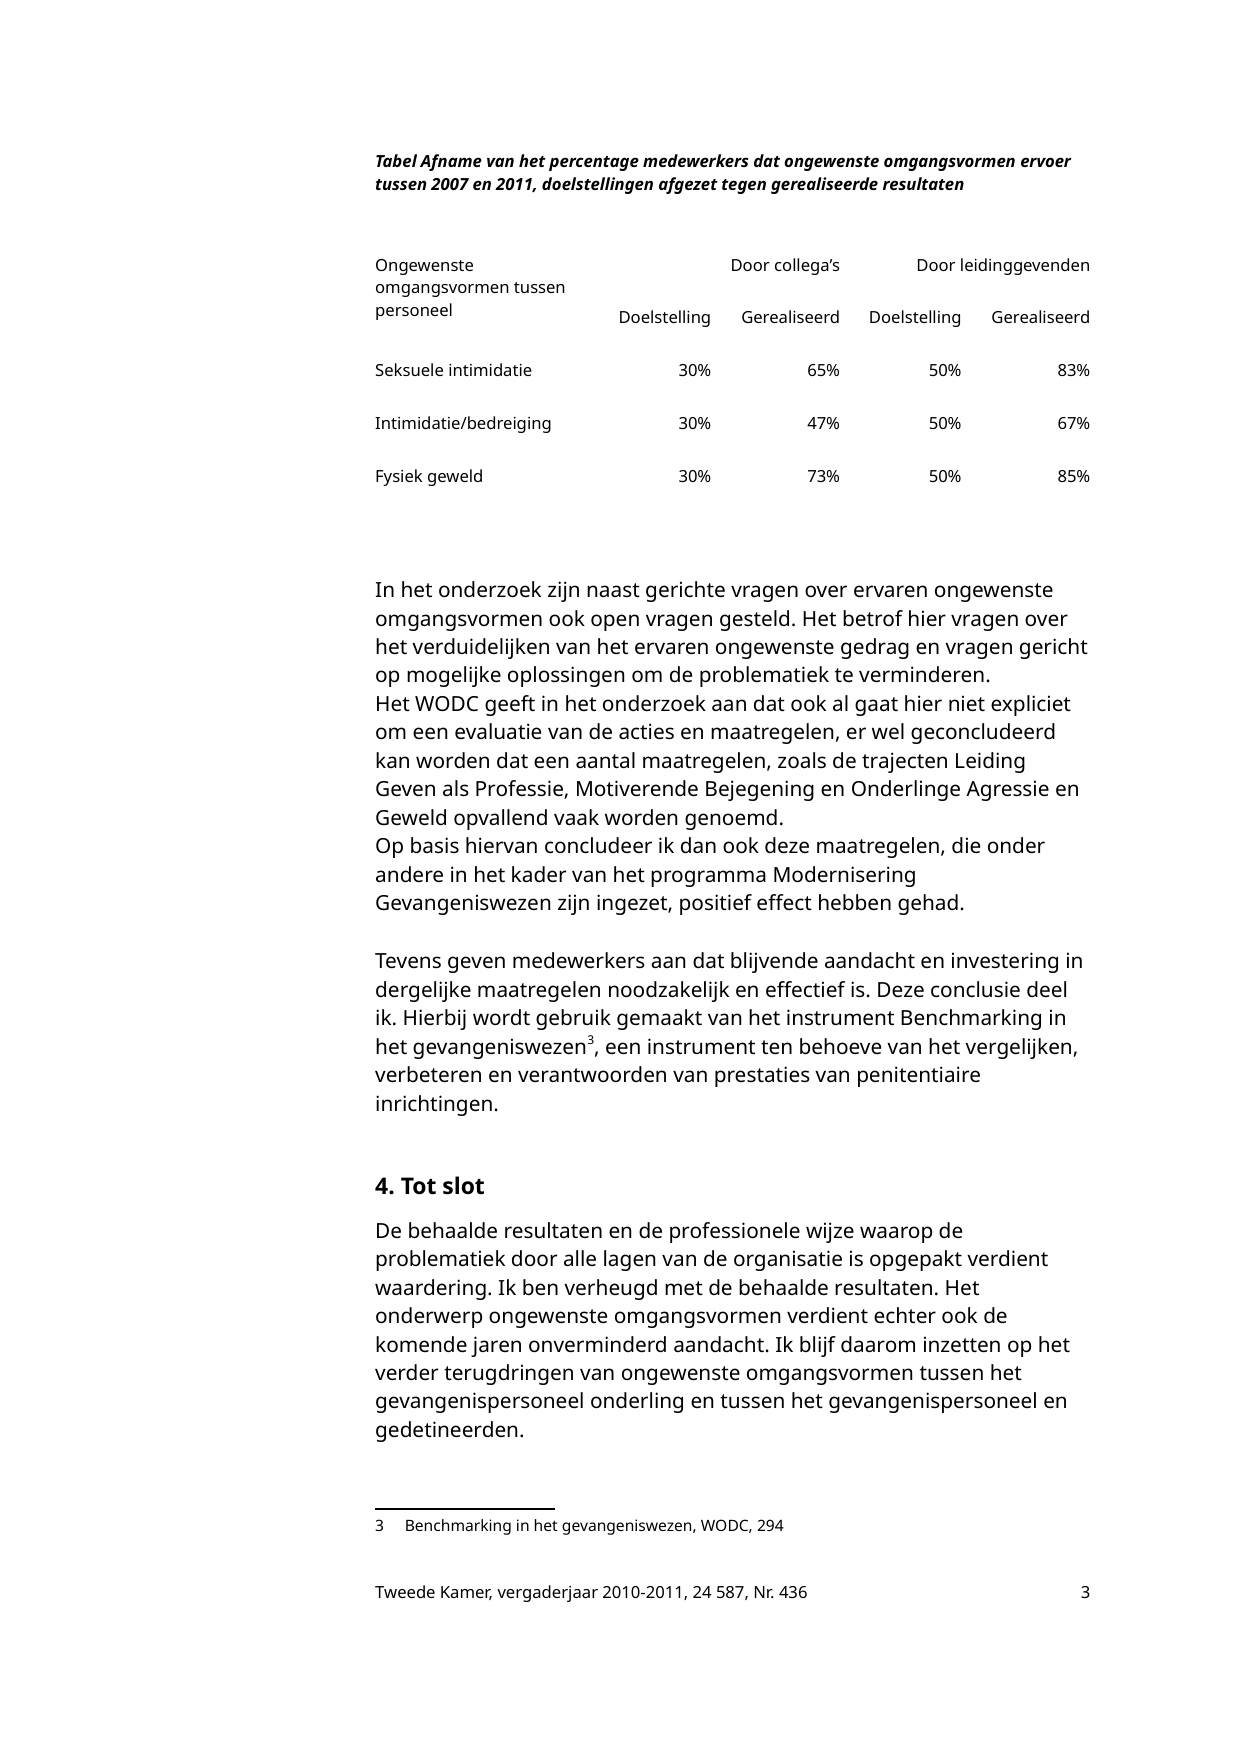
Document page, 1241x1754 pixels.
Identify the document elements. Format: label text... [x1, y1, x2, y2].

table_header Door leidinggevenden [840, 253, 1090, 306]
subtitle 4. Tot slot [375, 1170, 1090, 1201]
table_cell 50% [840, 411, 961, 464]
table_cell Intimidatie/bedreiging [375, 411, 589, 464]
table_cell Doelstelling [590, 306, 711, 359]
table_cell 73% [711, 464, 840, 517]
text Benchmarking in het gevangeniswezen, WODC, 294 [375, 1508, 1090, 1536]
table_cell 47% [711, 411, 840, 464]
text In het onderzoek zijn naast gerichte vragen over ervaren ongewenste omgangsvormen ook open vragen gesteld. Het betrof hier vragen over het verduidelijken van het ervaren ongewenste gedrag en vragen gericht op mogelijke oplossingen om de problematiek te verminderen. [375, 575, 1090, 689]
table_cell 85% [961, 464, 1090, 517]
text De behaalde resultaten en de professionele wijze waarop de problematiek door alle lagen van de organisatie is opgepakt verdient waardering. Ik ben verheugd met de behaalde resultaten. Het onderwerp ongewenste omgangsvormen verdient echter ook de komende jaren onverminderd aandacht. Ik blijf daarom inzetten op het verder terugdringen van ongewenste omgangsvormen tussen het gevangenispersoneel onderling en tussen het gevangenispersoneel en gedetineerden. [375, 1216, 1090, 1443]
text Tevens geven medewerkers aan dat blijvende aandacht en investering in dergelijke maatregelen noodzakelijk en effectief is. Deze conclusie deel ik. Hierbij wordt gebruik gemaakt van het instrument Benchmarking in het gevangeniswezen, een instrument ten behoeve van het vergelijken, verbeteren en verantwoorden van prestaties van penitentiaire inrichtingen. [375, 947, 1090, 1117]
table_cell 83% [961, 359, 1090, 411]
table_cell Gerealiseerd [961, 306, 1090, 359]
table_cell Fysiek geweld [375, 464, 589, 517]
table_cell 65% [711, 359, 840, 411]
table_cell Gerealiseerd [711, 306, 840, 359]
text Tabel Afname van het percentage medewerkers dat ongewenste omgangsvormen ervoer tussen 2007 en 2011, doelstellingen afgezet tegen gerealiseerde resultaten [375, 150, 1090, 195]
table_cell 30% [590, 464, 711, 517]
text Op basis hiervan concludeer ik dan ook deze maatregelen, die onder andere in het kader van het programma Modernisering Gevangeniswezen zijn ingezet, positief effect hebben gehad. [375, 831, 1090, 917]
table_header Door collega’s [590, 253, 840, 306]
table_cell 50% [840, 464, 961, 517]
table_cell 67% [961, 411, 1090, 464]
table_cell Seksuele intimidatie [375, 359, 589, 411]
table_cell Doelstelling [840, 306, 961, 359]
text Het WODC geeft in het onderzoek aan dat ook al gaat hier niet expliciet om een evaluatie van de acties en maatregelen, er wel geconcludeerd kan worden dat een aantal maatregelen, zoals de trajecten Leiding Geven als Professie, Motiverende Bejegening en Onderlinge Agressie en Geweld opvallend vaak worden genoemd. [375, 689, 1090, 831]
table_cell 30% [590, 359, 711, 411]
table_cell 30% [590, 411, 711, 464]
table_header Ongewenste omgangsvormen tussen personeel [375, 253, 589, 359]
table_cell 50% [840, 359, 961, 411]
